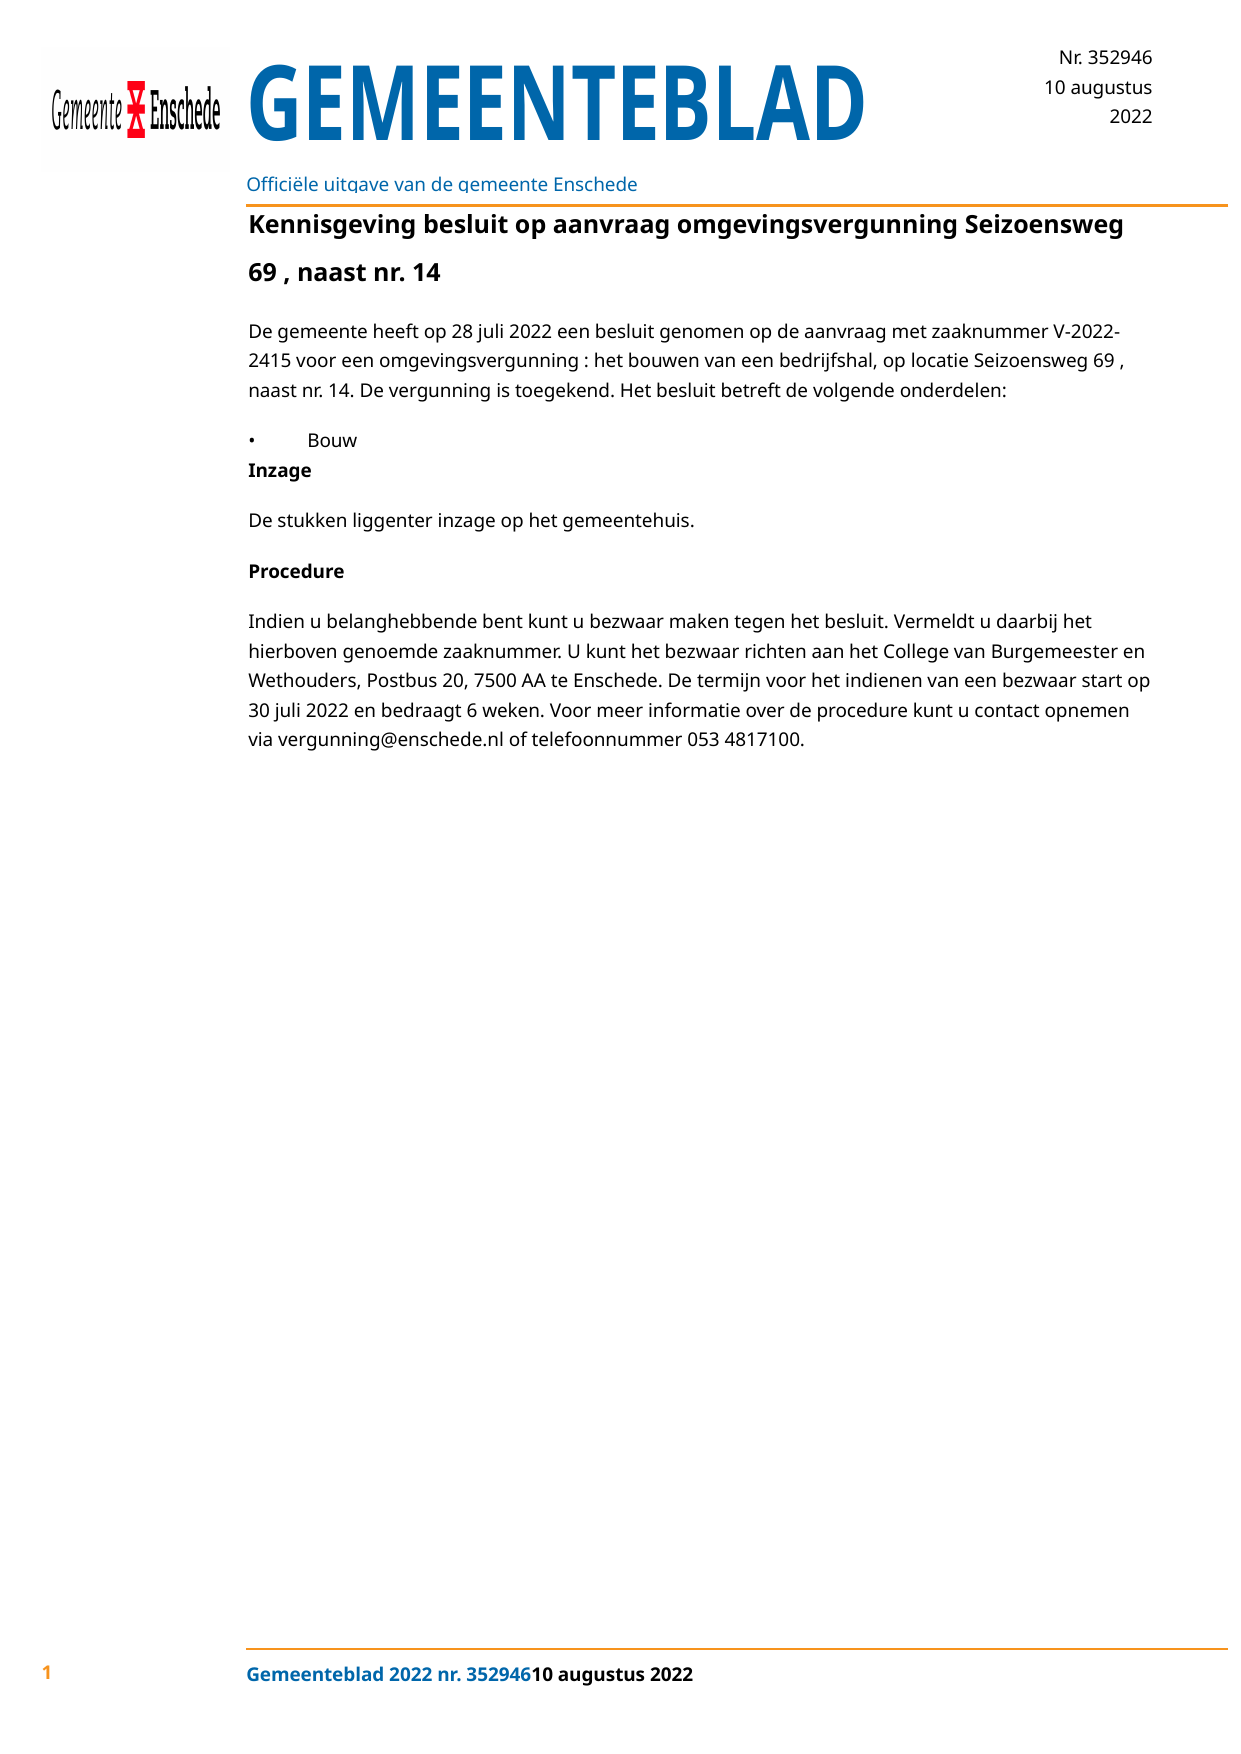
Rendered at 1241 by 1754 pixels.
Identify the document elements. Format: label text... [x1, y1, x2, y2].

text De gemeente heeft op 28 juli 2022 een besluit genomen op de aanvraag met zaaknummer V-2022-2415 voor een omgevingsvergunning : het bouwen van een bedrijfshal, op locatie Seizoensweg 69 , naast nr. 14. De vergunning is toegekend. Het besluit betreft de volgende onderdelen: [248, 318, 1152, 403]
picture [41, 47, 231, 172]
text De stukken liggenter inzage op het gemeentehuis. [248, 507, 1152, 533]
text Inzage [248, 457, 1152, 483]
text Procedure [248, 558, 1152, 584]
text Kennisgeving besluit op aanvraag omgevingsvergunning Seizoensweg 69 , naast nr. 14 [248, 207, 1152, 288]
text Indien u belanghebbende bent kunt u bezwaar maken tegen het besluit. Vermeldt u daarbij het hierboven genoemde zaaknummer. U kunt het bezwaar richten aan het College van Burgemees­ter en Wethouders, Postbus 20, 7500 AA te Enschede. De termijn voor het indienen van een bezwaar start op 30 juli 2022 en bedraagt 6 weken. Voor meer informatie over de procedure kunt u contact opnemen via vergunning@enschede.nl of telefoonnummer 053 4817100. [248, 608, 1152, 752]
list Bouw [248, 427, 1152, 453]
